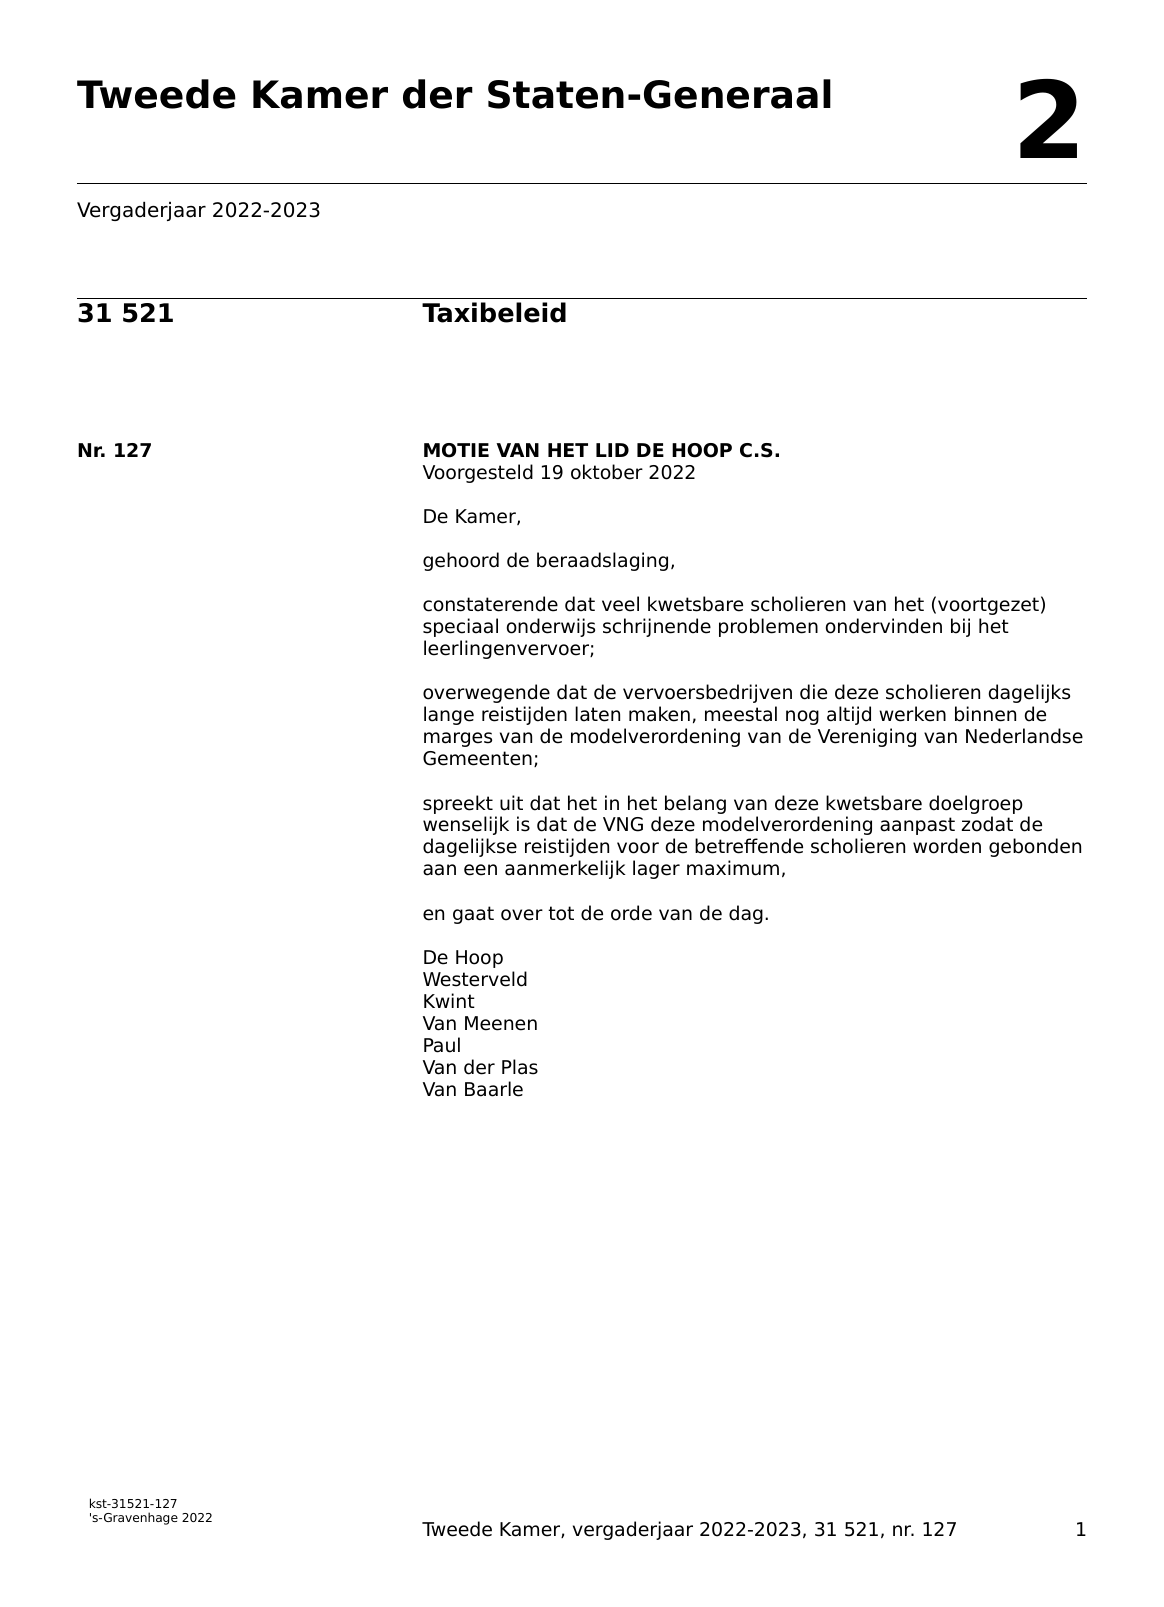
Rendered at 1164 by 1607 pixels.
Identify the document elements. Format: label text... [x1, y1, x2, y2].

text Paul [422, 1034, 1087, 1057]
text Van Meenen [422, 1013, 1087, 1034]
table_header 2 [886, 59, 1087, 183]
subtitle Nr. 127 MOTIE VAN HET LID DE HOOP C.S. [77, 440, 1087, 462]
table_cell Vergaderjaar 2022-2023 [77, 184, 1087, 298]
table_header Tweede Kamer der Staten-Generaal [77, 59, 886, 183]
text Voorgesteld 19 oktober 2022 [422, 462, 1087, 484]
text Kwint [422, 991, 1087, 1013]
text constaterende dat veel kwetsbare scholieren van het (voortgezet) speciaal onderwijs schrijnende problemen ondervinden bij het leerlingenvervoer; [422, 594, 1087, 660]
text 's-Gravenhage 2022 [88, 1511, 323, 1525]
text De Hoop [422, 947, 1087, 969]
text De Kamer, [422, 506, 1087, 528]
text Van Baarle [422, 1078, 1087, 1101]
text Van der Plas [422, 1057, 1087, 1078]
text en gaat over tot de orde van de dag. [422, 902, 1087, 924]
text gehoord de beraadslaging, [422, 550, 1087, 572]
text spreekt uit dat het in het belang van deze kwetsbare doelgroep wenselijk is dat de VNG deze modelverordening aanpast zodat de dagelijkse reistijden voor de betreffende scholieren worden gebonden aan een aanmerkelijk lager maximum, [422, 792, 1087, 880]
text overwegende dat de vervoersbedrijven die deze scholieren dagelijks lange reistijden laten maken, meestal nog altijd werken binnen de marges van de modelverordening van de Vereniging van Nederlandse Gemeenten; [422, 682, 1087, 770]
subtitle 31 521 Taxibeleid [77, 299, 1087, 329]
text Westerveld [422, 969, 1087, 991]
text kst-31521-127 [88, 1497, 323, 1511]
